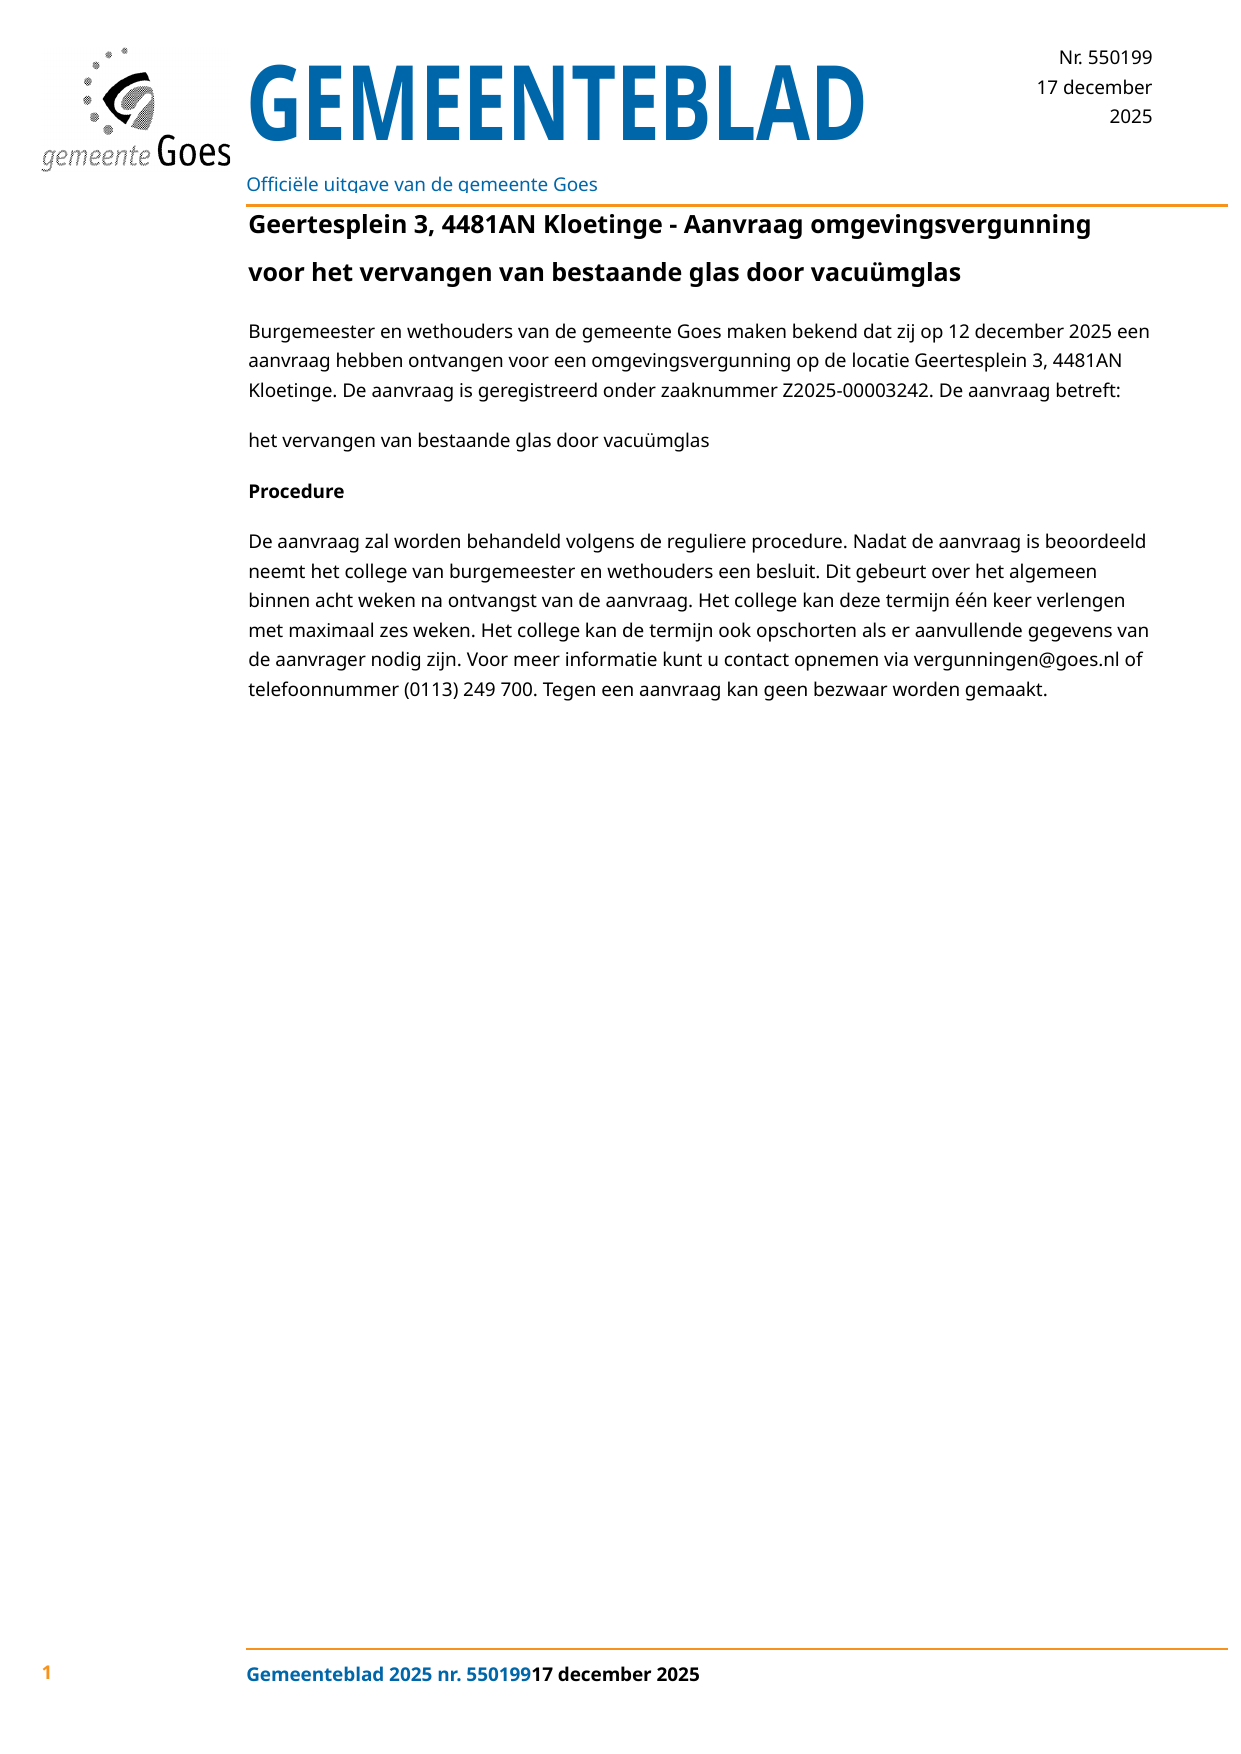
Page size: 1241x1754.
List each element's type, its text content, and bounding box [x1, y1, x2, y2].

picture [41, 47, 231, 172]
text Geertesplein 3, 4481AN Kloetinge - Aanvraag omgevingsvergunning voor het vervangen van bestaande glas door vacuümglas [248, 207, 1152, 288]
text het vervangen van bestaande glas door vacuümglas [248, 427, 1152, 453]
text De aanvraag zal worden behandeld volgens de reguliere procedure. Nadat de aanvraag is beoordeeld neemt het college van burgemeester en wethouders een besluit. Dit gebeurt over het algemeen binnen acht weken na ontvangst van de aanvraag. Het college kan deze termijn één keer verlengen met maximaal zes weken. Het college kan de termijn ook opschorten als er aanvullende gegevens van de aanvrager nodig zijn. Voor meer informatie kunt u contact opnemen via vergunningen@goes.nl of telefoonnummer (0113) 249 700. Tegen een aanvraag kan geen bezwaar worden gemaakt. [248, 528, 1152, 702]
text Burgemeester en wethouders van de gemeente Goes maken bekend dat zij op 12 december 2025 een aanvraag hebben ontvangen voor een omgevingsvergunning op de locatie Geertesplein 3, 4481AN Kloetinge. De aanvraag is geregistreerd onder zaaknummer Z2025-00003242. De aanvraag betreft: [248, 318, 1152, 403]
text Procedure [248, 478, 1152, 504]
